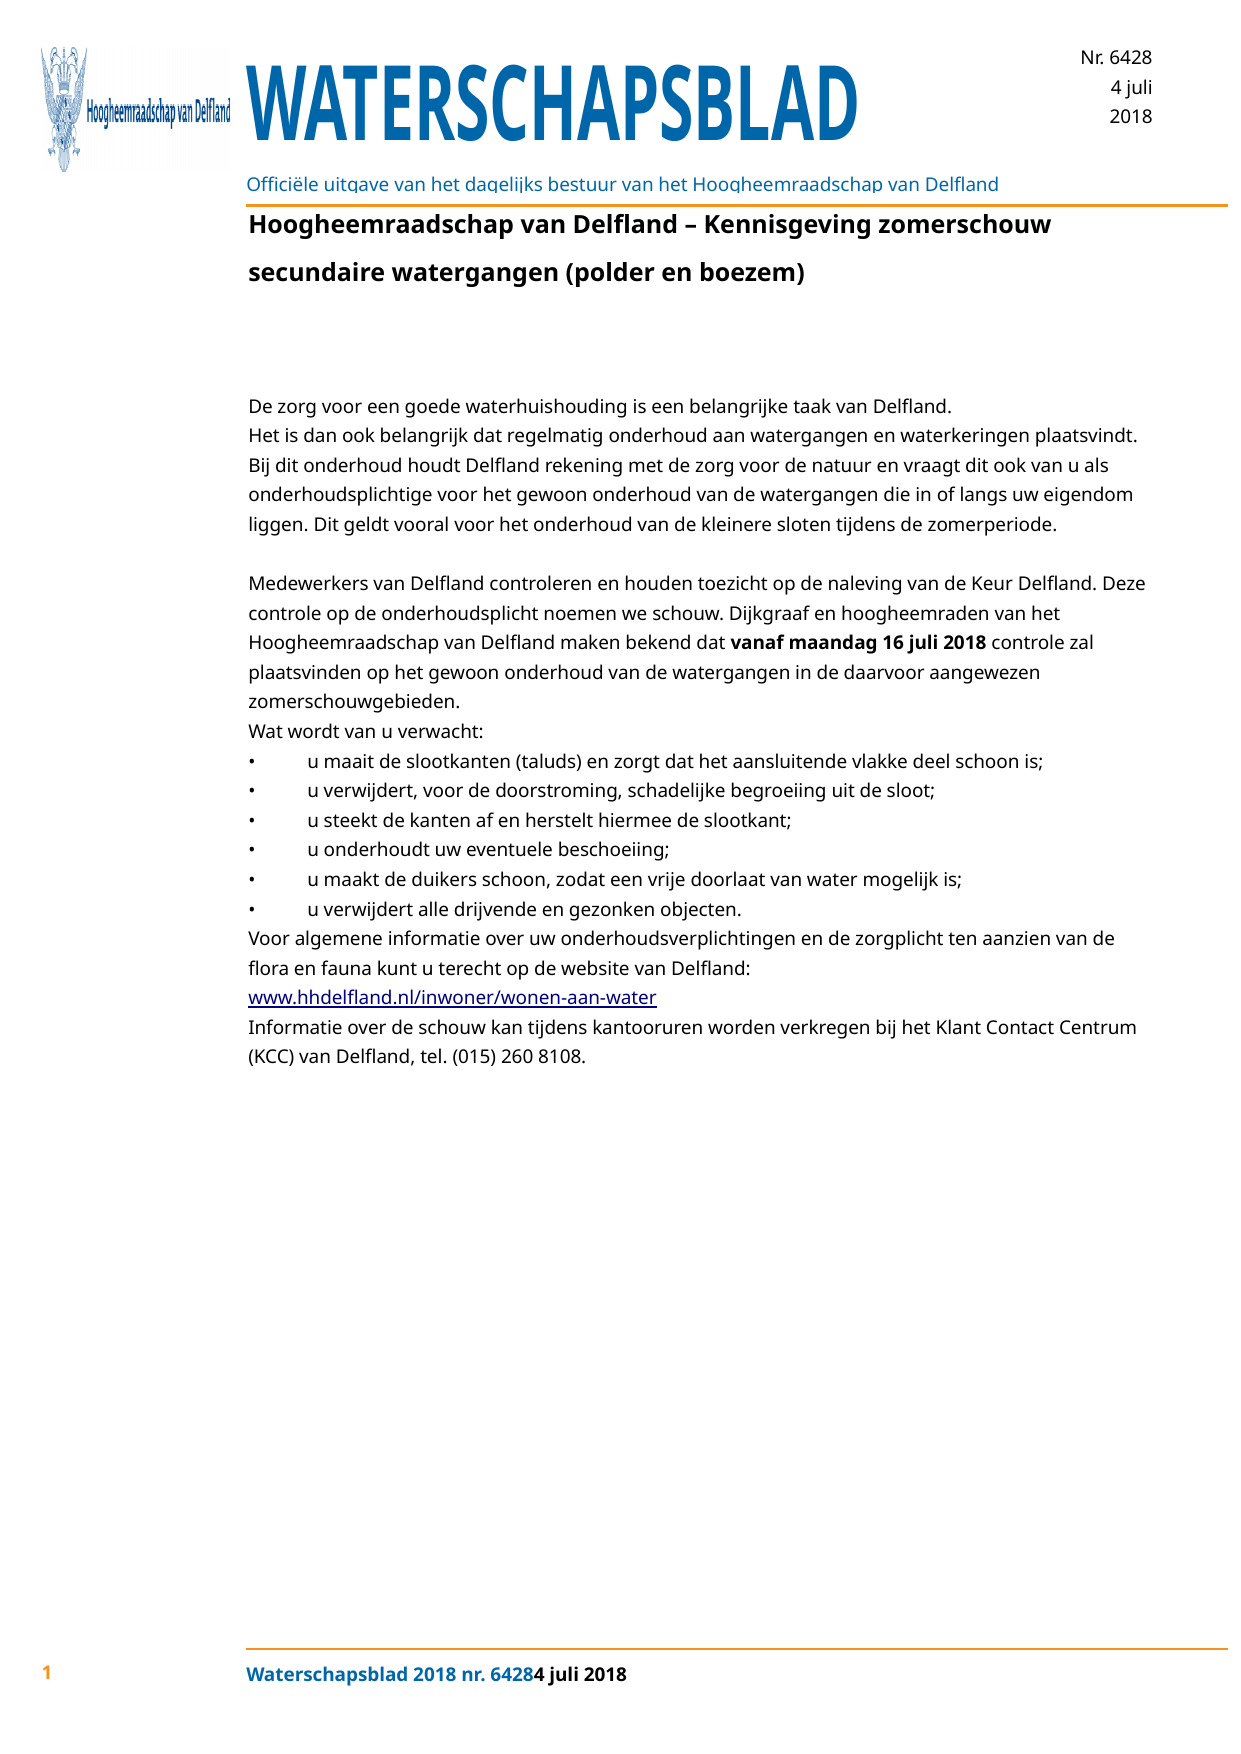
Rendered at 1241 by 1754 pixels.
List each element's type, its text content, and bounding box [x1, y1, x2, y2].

list u onderhoudt uw eventuele beschoeiing; [248, 837, 1152, 862]
text www.hhdelfland.nl/inwoner/wonen-aan-water [248, 984, 1152, 1010]
text Voor algemene informatie over uw onderhoudsverplichtingen en de zorgplicht ten aanzien van de flora en fauna kunt u terecht op de website van Delfland: [248, 925, 1152, 981]
text Informatie over de schouw kan tijdens kantooruren worden verkregen bij het Klant Contact Centrum (KCC) van Delfland, tel. (015) 260 8108. [248, 1014, 1152, 1069]
picture [41, 47, 231, 172]
list u maakt de duikers schoon, zodat een vrije doorlaat van water mogelijk is; [248, 866, 1152, 892]
list u verwijdert alle drijvende en gezonken objecten. [248, 896, 1152, 922]
text Hoogheemraadschap van Delfland – Kennisgeving zomerschouw secundaire watergangen (polder en boezem) [248, 207, 1152, 288]
text Medewerkers van Delfland controleren en houden toezicht op de naleving van de Keur Delfland. Deze controle op de onderhoudsplicht noemen we schouw. Dijkgraaf en hoogheemraden van het Hoogheemraadschap van Delfland maken bekend dat vanaf maandag 16 juli 2018 controle zal plaatsvinden op het gewoon onderhoud van de watergangen in de daarvoor aangewezen zomerschouwgebieden. [248, 570, 1152, 714]
list u verwijdert, voor de doorstroming, schadelijke begroeiing uit de sloot; [248, 777, 1152, 803]
text De zorg voor een goede waterhuishouding is een belangrijke taak van Delfland. [248, 393, 1152, 419]
list u maait de slootkanten (taluds) en zorgt dat het aansluitende vlakke deel schoon is; [248, 748, 1152, 774]
text Wat wordt van u verwacht: [248, 718, 1152, 744]
list u steekt de kanten af en herstelt hiermee de slootkant; [248, 807, 1152, 833]
text Het is dan ook belangrijk dat regelmatig onderhoud aan watergangen en waterkeringen plaatsvindt. Bij dit onderhoud houdt Delfland rekening met de zorg voor de natuur en vraagt dit ook van u als onderhoudsplichtige voor het gewoon onderhoud van de watergangen die in of langs uw eigendom liggen. Dit geldt vooral voor het onderhoud van de kleinere sloten tijdens de zomerperiode. [248, 422, 1152, 537]
